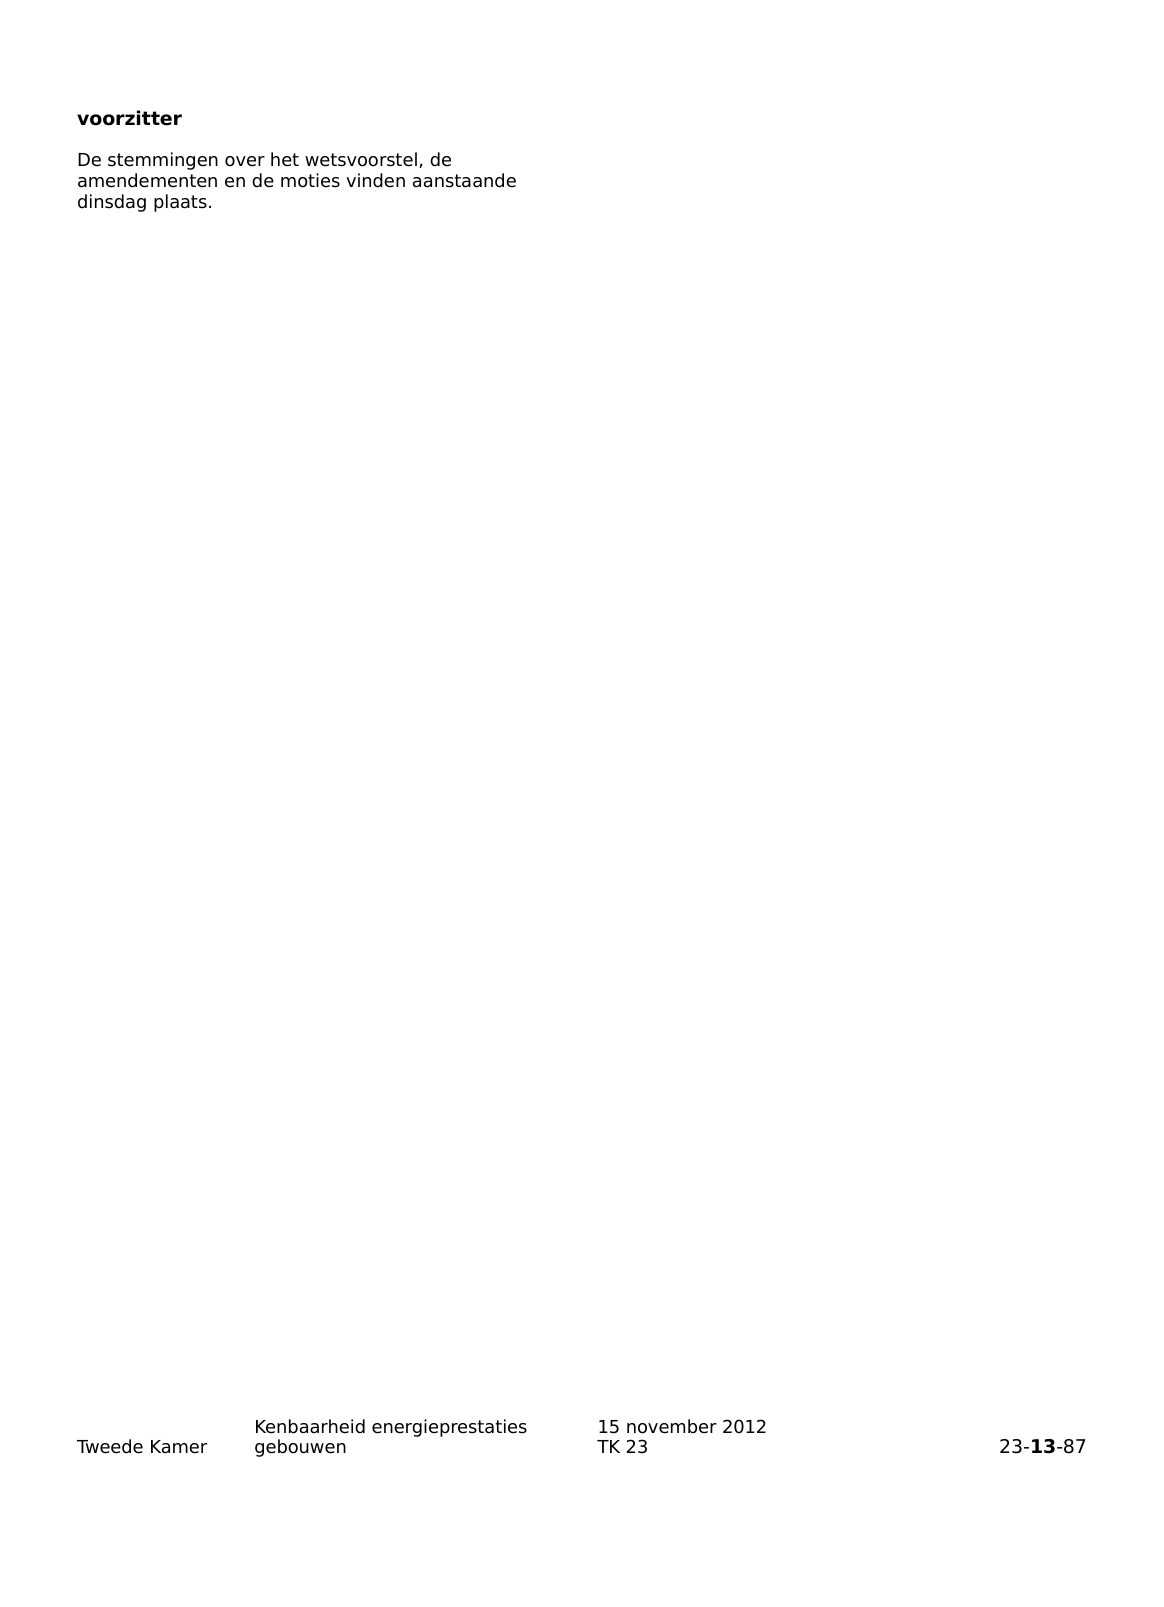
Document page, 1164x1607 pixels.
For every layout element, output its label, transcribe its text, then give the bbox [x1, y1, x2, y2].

text De stemmingen over het wetsvoorstel, de amendementen en de moties vinden aanstaande dinsdag plaats. [77, 150, 567, 212]
